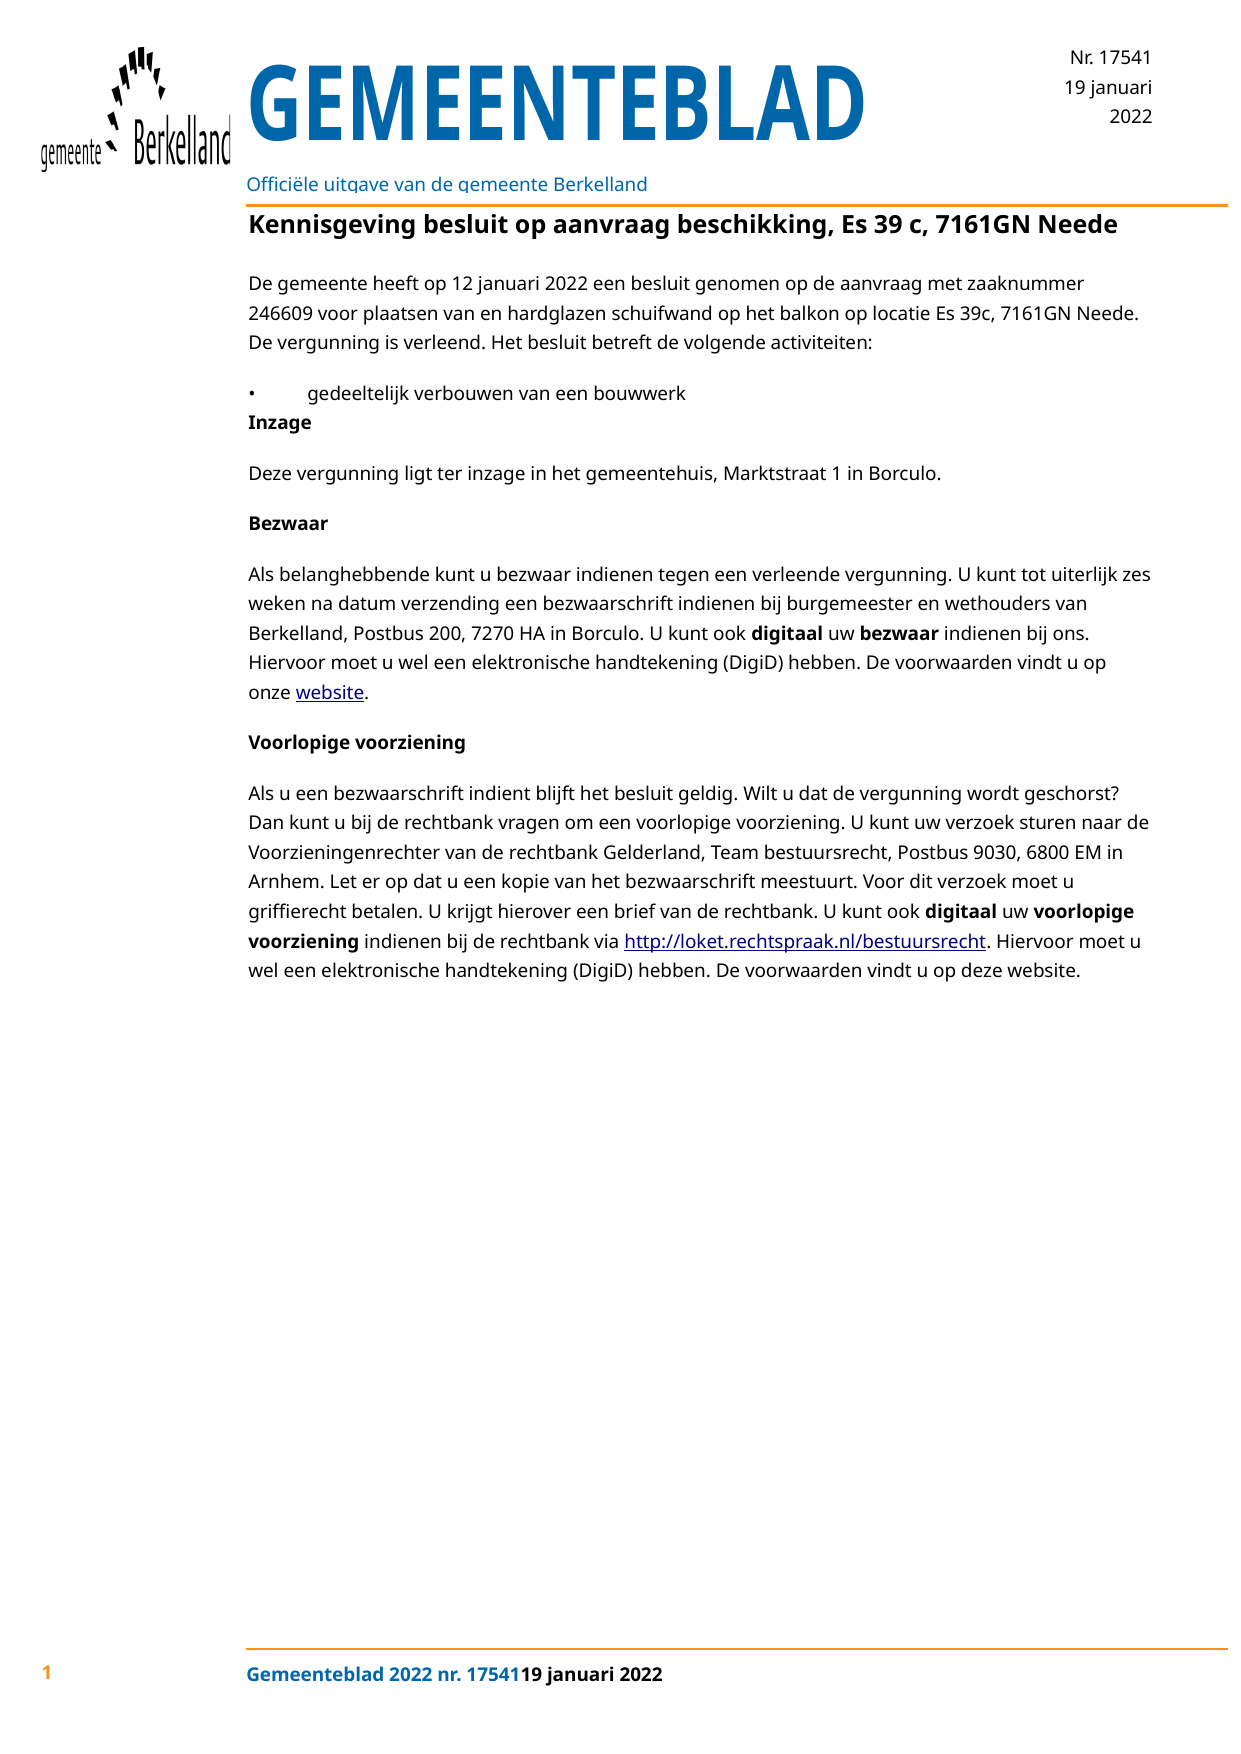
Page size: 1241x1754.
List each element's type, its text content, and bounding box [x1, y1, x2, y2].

text Voorlopige voorziening [248, 729, 1152, 755]
text De gemeente heeft op 12 januari 2022 een besluit genomen op de aanvraag met zaaknummer 246609 voor plaatsen van en hardglazen schuifwand op het balkon op locatie Es 39c, 7161GN Neede. De vergunning is verleend. Het besluit betreft de volgende activiteiten: [248, 270, 1152, 355]
text Als u een bezwaarschrift indient blijft het besluit geldig. Wilt u dat de vergunning wordt geschorst? Dan kunt u bij de rechtbank vragen om een voorlopige voorziening. U kunt uw verzoek sturen naar de Voorzieningenrechter van de rechtbank Gelderland, Team bestuursrecht, Postbus 9030, 6800 EM in Arnhem. Let er op dat u een kopie van het bezwaarschrift meestuurt. Voor dit verzoek moet u griffierecht betalen. U krijgt hierover een brief van de rechtbank. U kunt ook digitaal uw voorlopige voorziening indienen bij de rechtbank via http://loket.rechtspraak.nl/bestuursrecht. Hiervoor moet u wel een elektronische handtekening (DigiD) hebben. De voorwaarden vindt u op deze website. [248, 780, 1152, 983]
text Bezwaar [248, 510, 1152, 536]
picture [41, 47, 231, 172]
text Inzage [248, 409, 1152, 435]
text Als belanghebbende kunt u bezwaar indienen tegen een verleende vergunning. U kunt tot uiterlijk zes weken na datum verzending een bezwaarschrift indienen bij burgemeester en wethouders van Berkelland, Postbus 200, 7270 HA in Borculo. U kunt ook digitaal uw bezwaar indienen bij ons. Hiervoor moet u wel een elektronische handtekening (DigiD) hebben. De voorwaarden vindt u op onze website. [248, 561, 1152, 705]
list gedeeltelijk verbouwen van een bouwwerk [248, 380, 1152, 406]
text Deze vergunning ligt ter inzage in het gemeentehuis, Marktstraat 1 in Borculo. [248, 460, 1152, 486]
text Kennisgeving besluit op aanvraag beschikking, Es 39 c, 7161GN Neede [248, 207, 1152, 241]
